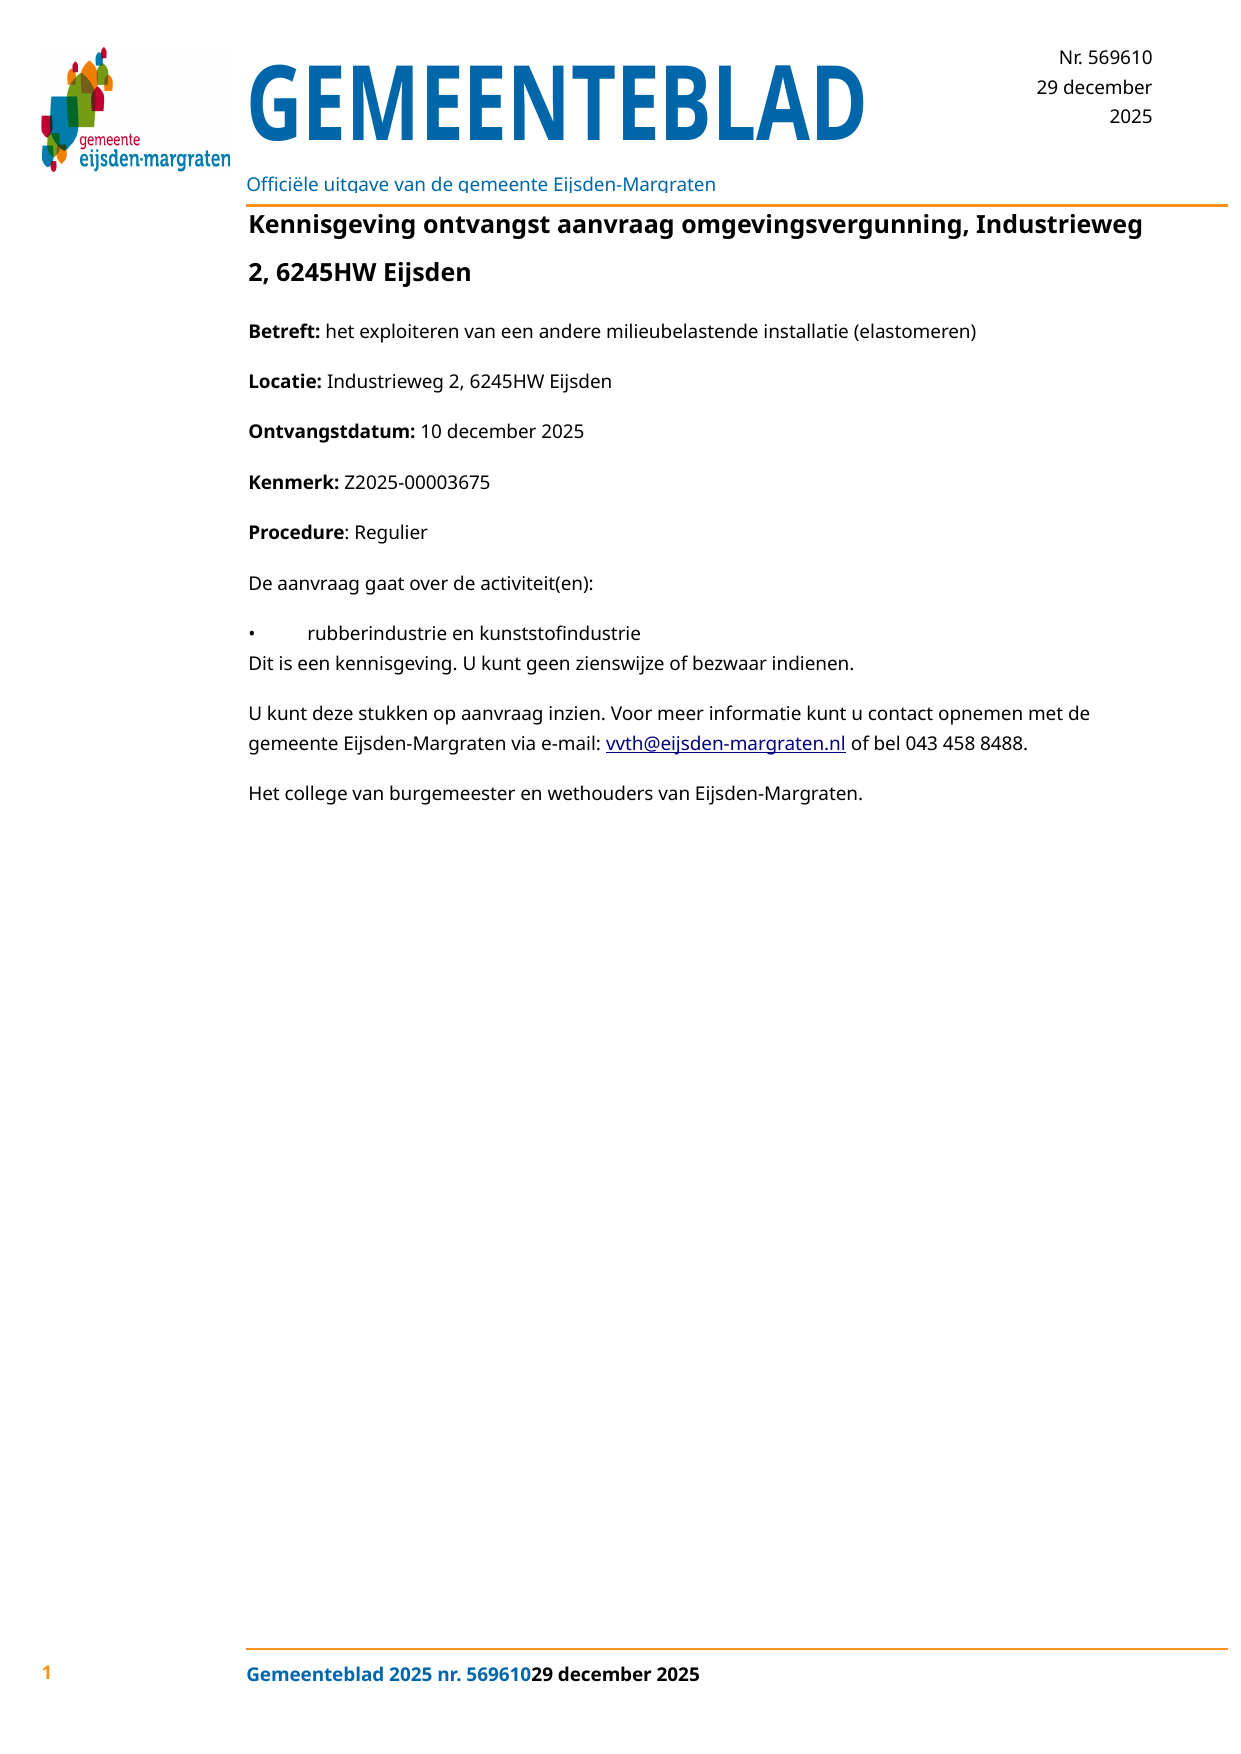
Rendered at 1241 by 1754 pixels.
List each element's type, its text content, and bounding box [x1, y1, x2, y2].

text Locatie: Industrieweg 2, 6245HW Eijsden [248, 368, 1152, 394]
list rubberindustrie en kunststofindustrie [248, 620, 1152, 646]
text Betreft: het exploiteren van een andere milieubelastende installatie (elastomeren) [248, 318, 1152, 344]
text Ontvangstdatum: 10 december 2025 [248, 419, 1152, 444]
text Het college van burgemeester en wethouders van Eijsden-Margraten. [248, 780, 1152, 806]
text De aanvraag gaat over de activiteit(en): [248, 570, 1152, 596]
text Kenmerk: Z2025-00003675 [248, 469, 1152, 495]
text Dit is een kennisgeving. U kunt geen zienswijze of bezwaar indienen. [248, 650, 1152, 676]
text U kunt deze stukken op aanvraag inzien. Voor meer informatie kunt u contact opnemen met de gemeente Eijsden-Margraten via e-mail: vvth@eijsden-margraten.nl of bel 043 458 8488. [248, 700, 1152, 756]
picture [41, 47, 231, 172]
text Kennisgeving ontvangst aanvraag omgevingsvergunning, Industrieweg 2, 6245HW Eijsden [248, 207, 1152, 288]
text Procedure: Regulier [248, 519, 1152, 545]
